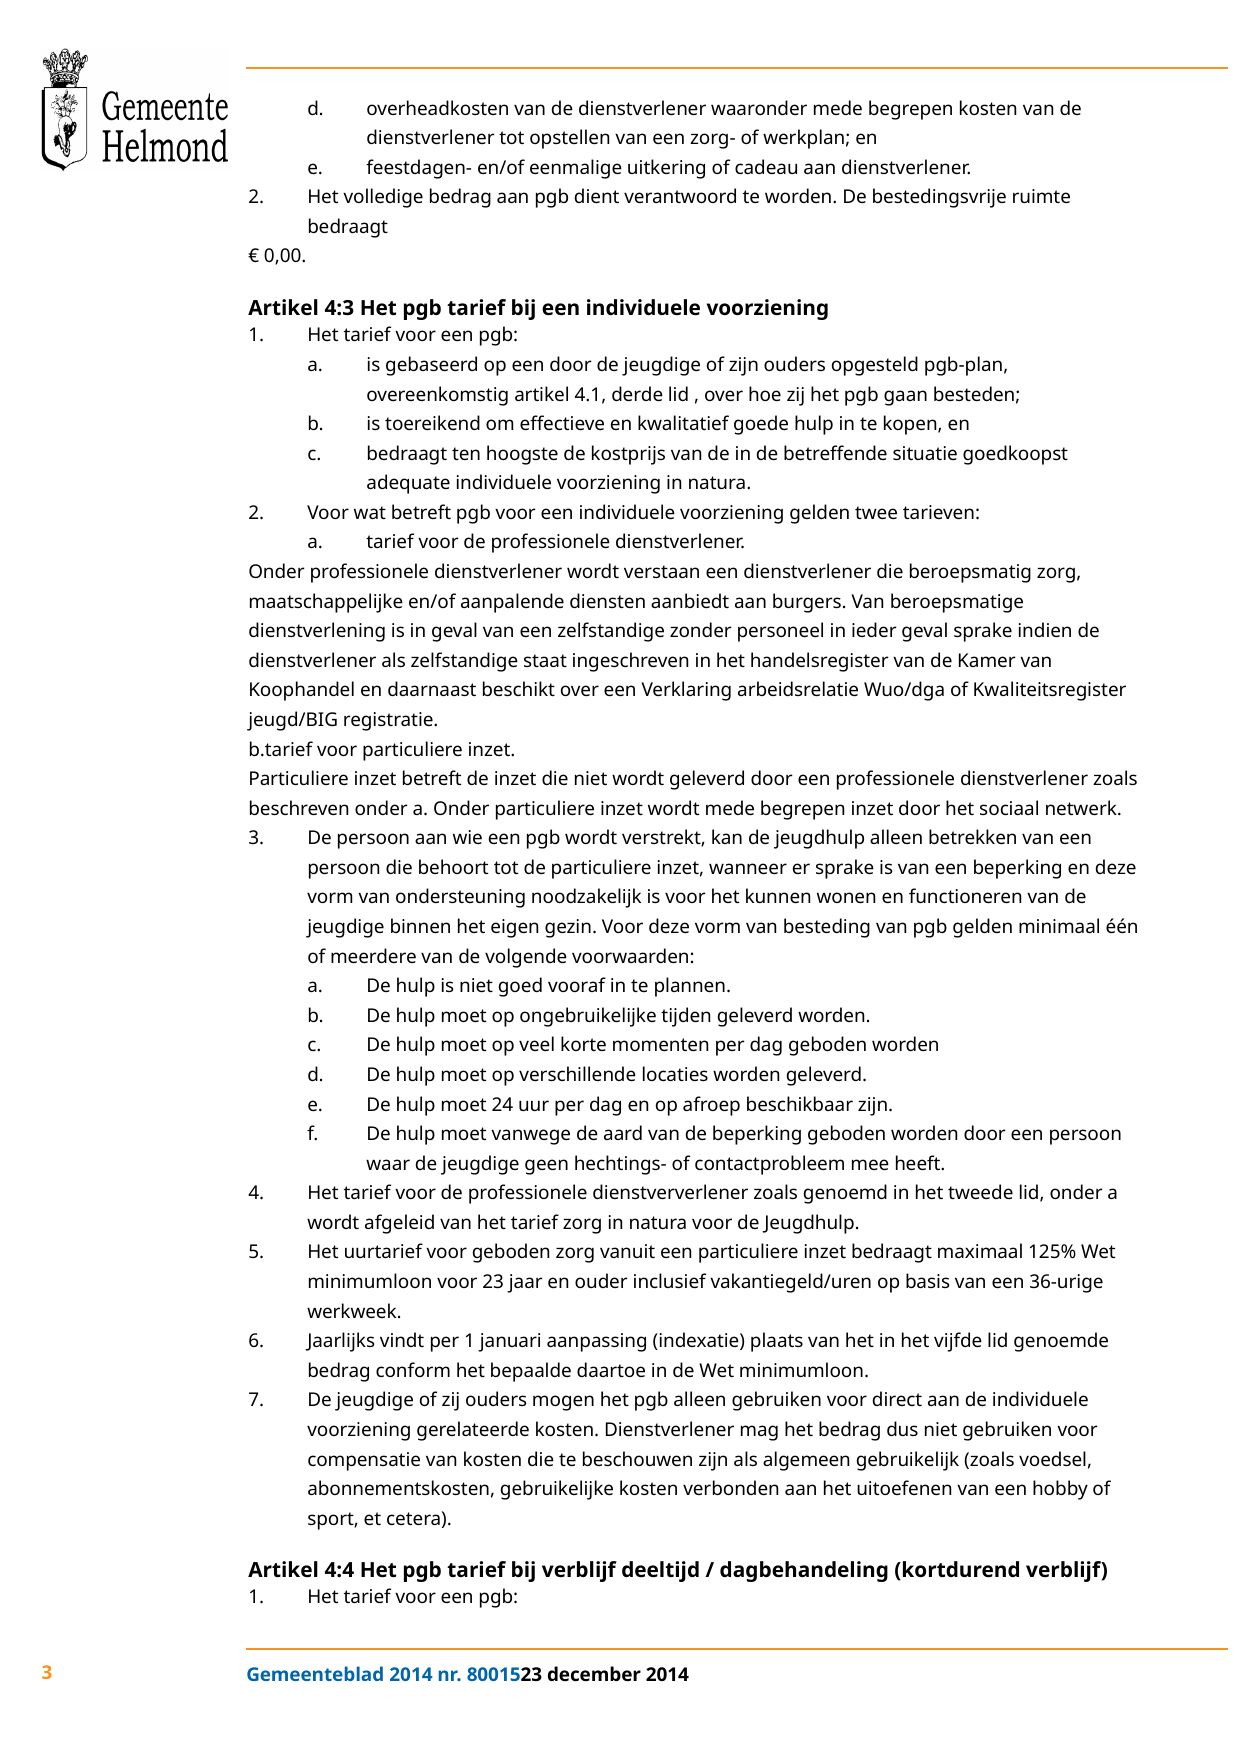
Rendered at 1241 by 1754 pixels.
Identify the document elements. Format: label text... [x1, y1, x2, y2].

list feestdagen- en/of eenmalige uitkering of cadeau aan dienstverlener. [307, 154, 1152, 180]
text Particuliere inzet betreft de inzet die niet wordt geleverd door een professionele dienstverlener zoals beschreven onder a. Onder particuliere inzet wordt mede begrepen inzet door het sociaal netwerk. [248, 765, 1152, 821]
text € 0,00. [248, 243, 1152, 268]
text Artikel 4:4 Het pgb tarief bij verblijf deeltijd / dagbehandeling (kortdurend verblijf) [248, 1555, 1152, 1584]
list is toereikend om effectieve en kwalitatief goede hulp in te kopen, en [307, 410, 1152, 436]
list Voor wat betreft pgb voor een individuele voorziening gelden twee tarieven: [248, 499, 1152, 525]
list Het tarief voor een pgb: [248, 1584, 1152, 1609]
text Onder professionele dienstverlener wordt verstaan een dienstverlener die beroepsmatig zorg, maatschappelijke en/of aanpalende diensten aanbiedt aan burgers. Van beroepsmatige dienstverlening is in geval van een zelfstandige zonder personeel in ieder geval sprake indien de dienstverlener als zelfstandige staat ingeschreven in het handelsregister van de Kamer van Koophandel en daarnaast beschikt over een Verklaring arbeidsrelatie Wuo/dga of Kwaliteitsregister jeugd/BIG registratie. [248, 558, 1152, 732]
list De jeugdige of zij ouders mogen het pgb alleen gebruiken voor direct aan de individuele voorziening gerelateerde kosten. Dienstverlener mag het bedrag dus niet gebruiken voor compensatie van kosten die te beschouwen zijn als algemeen gebruikelijk (zoals voedsel, abonnementskosten, gebruikelijke kosten verbonden aan het uitoefenen van een hobby of sport, et cetera). [248, 1387, 1152, 1531]
list De persoon aan wie een pgb wordt verstrekt, kan de jeugdhulp alleen betrekken van een persoon die behoort tot de particuliere inzet, wanneer er sprake is van een beperking en deze vorm van ondersteuning noodzakelijk is voor het kunnen wonen en functioneren van de jeugdige binnen het eigen gezin. Voor deze vorm van besteding van pgb gelden minimaal één of meerdere van de volgende voorwaarden: [248, 824, 1152, 968]
list is gebaseerd op een door de jeugdige of zijn ouders opgesteld pgb-plan, overeenkomstig artikel 4.1, derde lid , over hoe zij het pgb gaan besteden; [307, 351, 1152, 406]
list tarief voor de professionele dienstverlener. [307, 529, 1152, 554]
text b.tarief voor particuliere inzet. [248, 736, 1152, 761]
list De hulp moet 24 uur per dag en op afroep beschikbaar zijn. [307, 1091, 1152, 1116]
list bedraagt ten hoogste de kostprijs van de in de betreffende situatie goedkoopst adequate individuele voorziening in natura. [307, 440, 1152, 495]
list De hulp moet op ongebruikelijke tijden geleverd worden. [307, 1002, 1152, 1028]
list Het uurtarief voor geboden zorg vanuit een particuliere inzet bedraagt maximaal 125% Wet minimumloon voor 23 jaar en ouder inclusief vakantiegeld/uren op basis van een 36-urige werkweek. [248, 1239, 1152, 1323]
list De hulp moet vanwege de aard van de beperking geboden worden door een persoon waar de jeugdige geen hechtings- of contactprobleem mee heeft. [307, 1120, 1152, 1176]
list De hulp moet op verschillende locaties worden geleverd. [307, 1061, 1152, 1087]
picture [41, 47, 231, 172]
list Het tarief voor de professionele dienstververlener zoals genoemd in het tweede lid, onder a wordt afgeleid van het tarief zorg in natura voor de Jeugdhulp. [248, 1179, 1152, 1235]
list De hulp moet op veel korte momenten per dag geboden worden [307, 1032, 1152, 1057]
list De hulp is niet goed vooraf in te plannen. [307, 972, 1152, 998]
list Het tarief voor een pgb: [248, 322, 1152, 347]
list Het volledige bedrag aan pgb dient verantwoord te worden. De bestedingsvrije ruimte bedraagt [248, 183, 1152, 239]
list Jaarlijks vindt per 1 januari aanpassing (indexatie) plaats van het in het vijfde lid genoemde bedrag conform het bepaalde daartoe in de Wet minimumloon. [248, 1327, 1152, 1383]
list overheadkosten van de dienstverlener waaronder mede begrepen kosten van de dienstverlener tot opstellen van een zorg- of werkplan; en [307, 95, 1152, 150]
text Artikel 4:3 Het pgb tarief bij een individuele voorziening [248, 293, 1152, 322]
